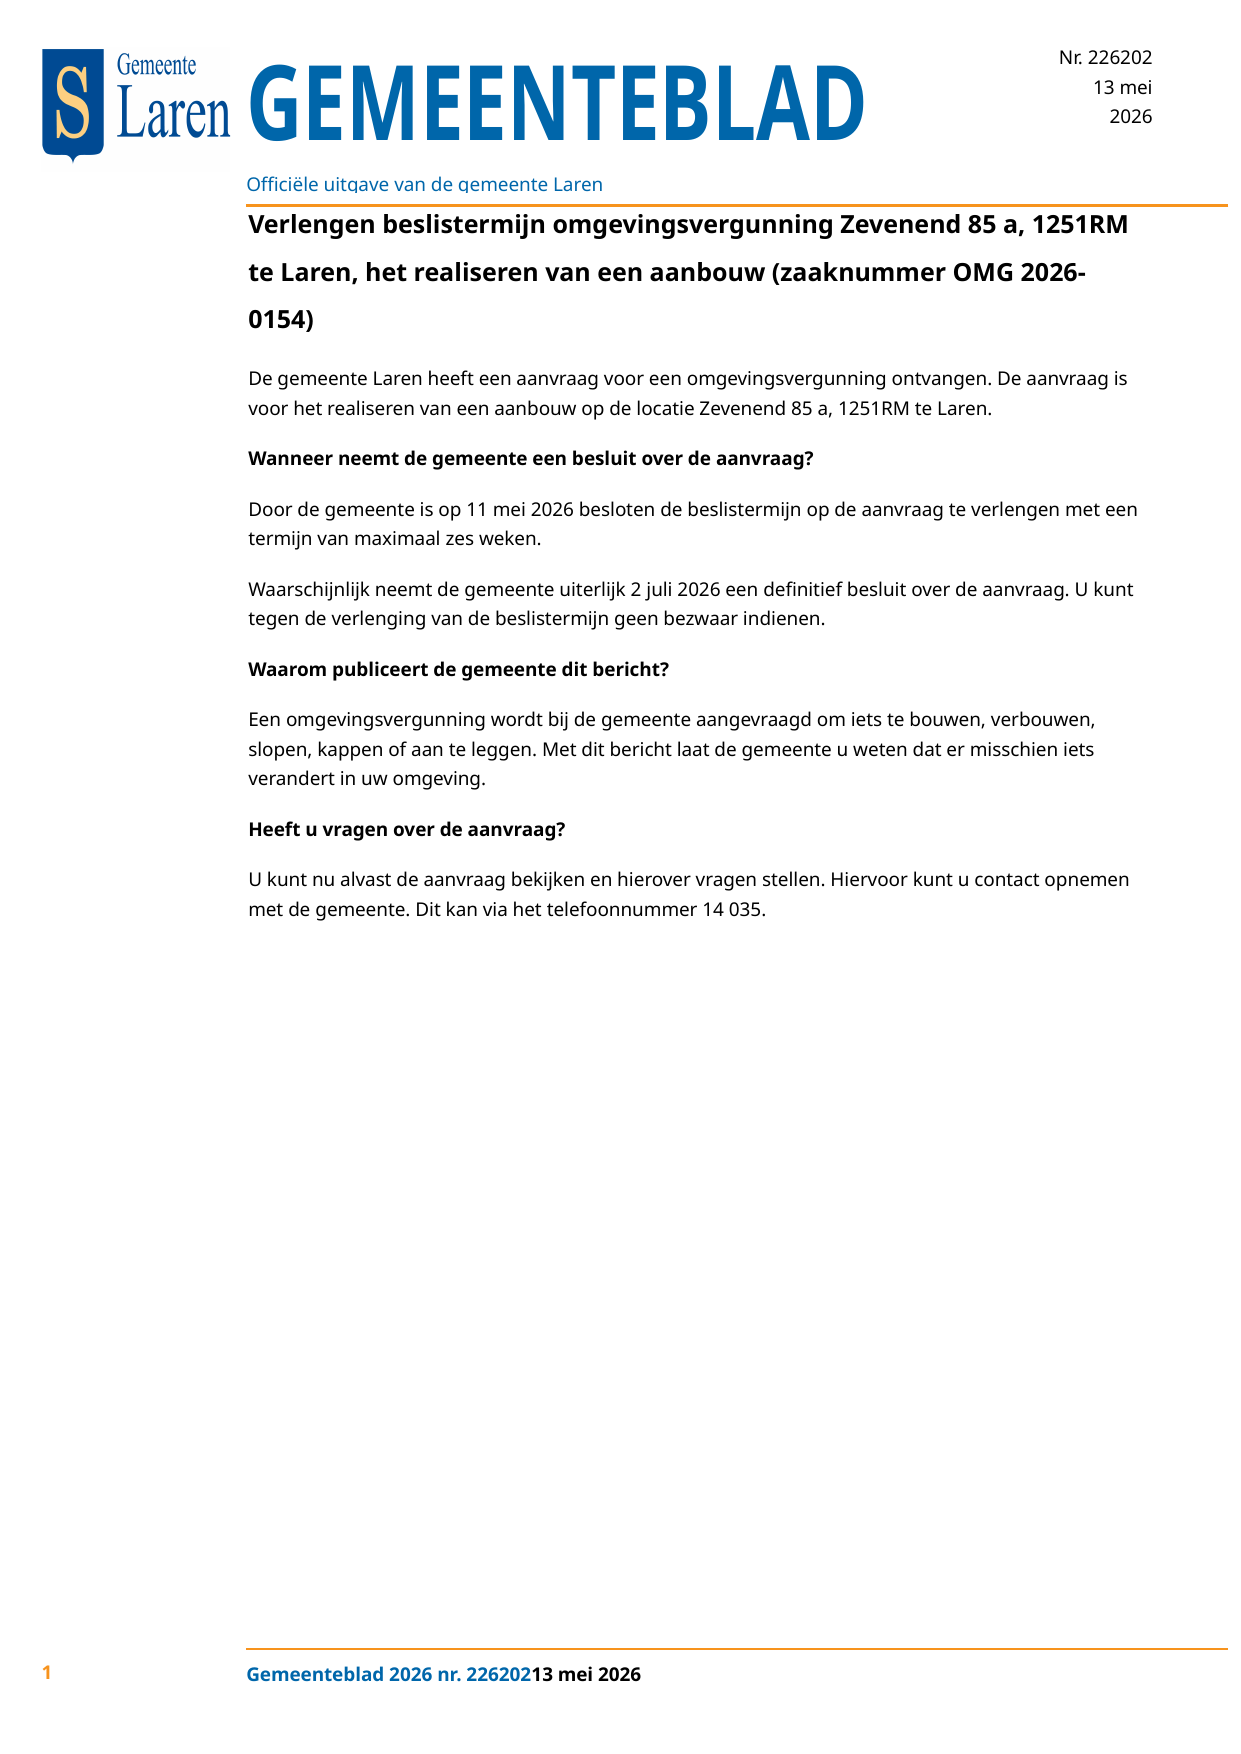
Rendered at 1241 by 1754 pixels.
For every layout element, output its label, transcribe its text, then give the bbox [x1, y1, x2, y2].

text Verlengen beslistermijn omgevingsvergunning Zevenend 85 a, 1251RM te Laren, het realiseren van een aanbouw (zaaknummer OMG 2026-0154) [248, 207, 1152, 336]
text U kunt nu alvast de aanvraag bekijken en hierover vragen stellen. Hiervoor kunt u contact opnemen met de gemeente. Dit kan via het telefoonnummer 14 035. [248, 866, 1152, 922]
text Wanneer neemt de gemeente een besluit over de aanvraag? [248, 446, 1152, 471]
picture [41, 47, 231, 172]
text Door de gemeente is op 11 mei 2026 besloten de beslistermijn op de aanvraag te verlengen met een termijn van maximaal zes weken. [248, 496, 1152, 551]
text Waarom publiceert de gemeente dit bericht? [248, 656, 1152, 682]
text Waarschijnlijk neemt de gemeente uiterlijk 2 juli 2026 een definitief besluit over de aanvraag. U kunt tegen de verlenging van de beslistermijn geen bezwaar indienen. [248, 576, 1152, 631]
text Een omgevingsvergunning wordt bij de gemeente aangevraagd om iets te bouwen, verbouwen, slopen, kappen of aan te leggen. Met dit bericht laat de gemeente u weten dat er misschien iets verandert in uw omgeving. [248, 706, 1152, 791]
text Heeft u vragen over de aanvraag? [248, 816, 1152, 842]
text De gemeente Laren heeft een aanvraag voor een omgevingsvergunning ontvangen. De aanvraag is voor het realiseren van een aanbouw op de locatie Zevenend 85 a, 1251RM te Laren. [248, 366, 1152, 421]
